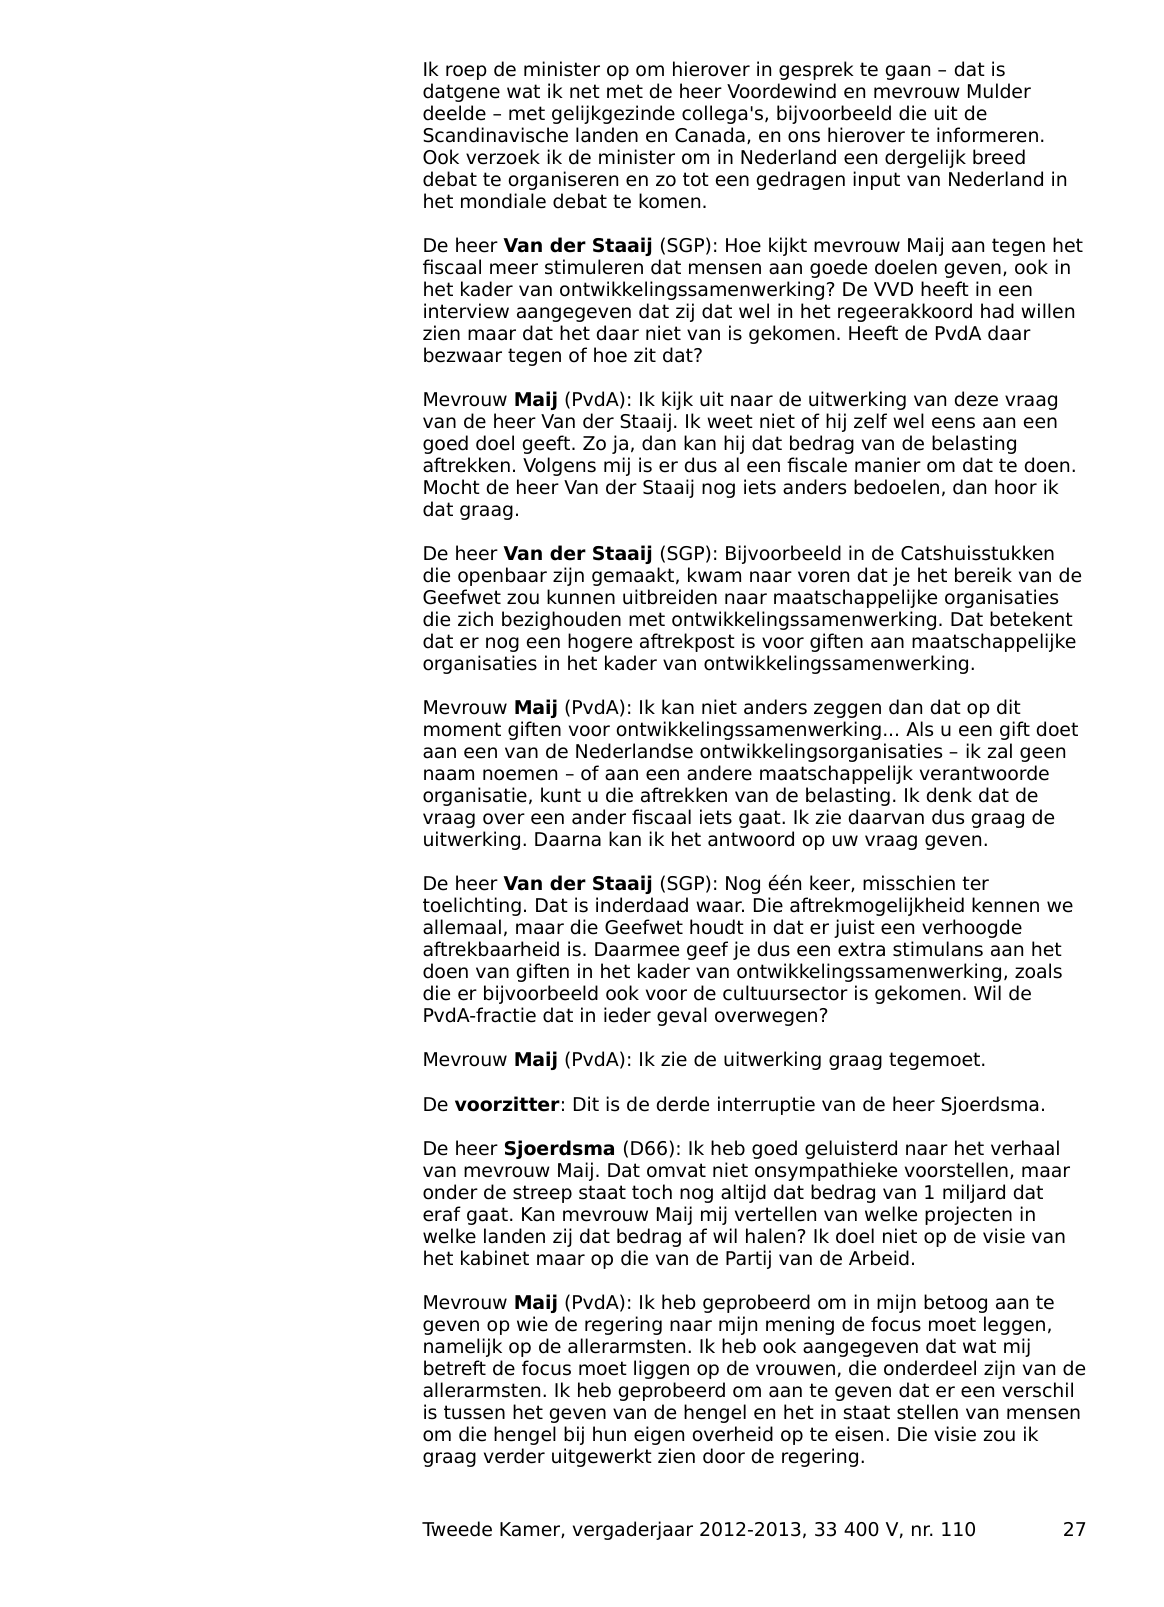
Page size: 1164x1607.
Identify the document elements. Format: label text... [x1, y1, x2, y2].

text Mevrouw Maij (PvdA): Ik kan niet anders zeggen dan dat op dit moment giften voor ontwikkelingssamenwerking... Als u een gift doet aan een van de Nederlandse ontwikkelingsorganisaties – ik zal geen naam noemen – of aan een andere maatschappelijk verantwoorde organisatie, kunt u die aftrekken van de belasting. Ik denk dat de vraag over een ander fiscaal iets gaat. Ik zie daarvan dus graag de uitwerking. Daarna kan ik het antwoord op uw vraag geven. [422, 697, 1087, 851]
text De heer Van der Staaij (SGP): Nog één keer, misschien ter toelichting. Dat is inderdaad waar. Die aftrekmogelijkheid kennen we allemaal, maar die Geefwet houdt in dat er juist een verhoogde aftrekbaarheid is. Daarmee geef je dus een extra stimulans aan het doen van giften in het kader van ontwikkelingssamenwerking, zoals die er bijvoorbeeld ook voor de cultuursector is gekomen. Wil de PvdA-fractie dat in ieder geval overwegen? [422, 873, 1087, 1027]
text Mevrouw Maij (PvdA): Ik heb geprobeerd om in mijn betoog aan te geven op wie de regering naar mijn mening de focus moet leggen, namelijk op de allerarmsten. Ik heb ook aangegeven dat wat mij betreft de focus moet liggen op de vrouwen, die onderdeel zijn van de allerarmsten. Ik heb geprobeerd om aan te geven dat er een verschil is tussen het geven van de hengel en het in staat stellen van mensen om die hengel bij hun eigen overheid op te eisen. Die visie zou ik graag verder uitgewerkt zien door de regering. [422, 1292, 1087, 1468]
text Mevrouw Maij (PvdA): Ik kijk uit naar de uitwerking van deze vraag van de heer Van der Staaij. Ik weet niet of hij zelf wel eens aan een goed doel geeft. Zo ja, dan kan hij dat bedrag van de belasting aftrekken. Volgens mij is er dus al een fiscale manier om dat te doen. Mocht de heer Van der Staaij nog iets anders bedoelen, dan hoor ik dat graag. [422, 389, 1087, 521]
text Mevrouw Maij (PvdA): Ik zie de uitwerking graag tegemoet. [422, 1049, 1087, 1071]
text De heer Van der Staaij (SGP): Bijvoorbeeld in de Catshuisstukken die openbaar zijn gemaakt, kwam naar voren dat je het bereik van de Geefwet zou kunnen uitbreiden naar maatschappelijke organisaties die zich bezighouden met ontwikkelingssamenwerking. Dat betekent dat er nog een hogere aftrekpost is voor giften aan maatschappelijke organisaties in het kader van ontwikkelingssamenwerking. [422, 543, 1087, 675]
text De voorzitter: Dit is de derde interruptie van de heer Sjoerdsma. [422, 1093, 1087, 1116]
text De heer Van der Staaij (SGP): Hoe kijkt mevrouw Maij aan tegen het fiscaal meer stimuleren dat mensen aan goede doelen geven, ook in het kader van ontwikkelingssamenwerking? De VVD heeft in een interview aangegeven dat zij dat wel in het regeerakkoord had willen zien maar dat het daar niet van is gekomen. Heeft de PvdA daar bezwaar tegen of hoe zit dat? [422, 235, 1087, 367]
text De heer Sjoerdsma (D66): Ik heb goed geluisterd naar het verhaal van mevrouw Maij. Dat omvat niet onsympathieke voorstellen, maar onder de streep staat toch nog altijd dat bedrag van 1 miljard dat eraf gaat. Kan mevrouw Maij mij vertellen van welke projecten in welke landen zij dat bedrag af wil halen? Ik doel niet op de visie van het kabinet maar op die van de Partij van de Arbeid. [422, 1138, 1087, 1269]
text Ik roep de minister op om hierover in gesprek te gaan – dat is datgene wat ik net met de heer Voordewind en mevrouw Mulder deelde – met gelijkgezinde collega's, bijvoorbeeld die uit de Scandinavische landen en Canada, en ons hierover te informeren. Ook verzoek ik de minister om in Nederland een dergelijk breed debat te organiseren en zo tot een gedragen input van Nederland in het mondiale debat te komen. [422, 59, 1087, 213]
